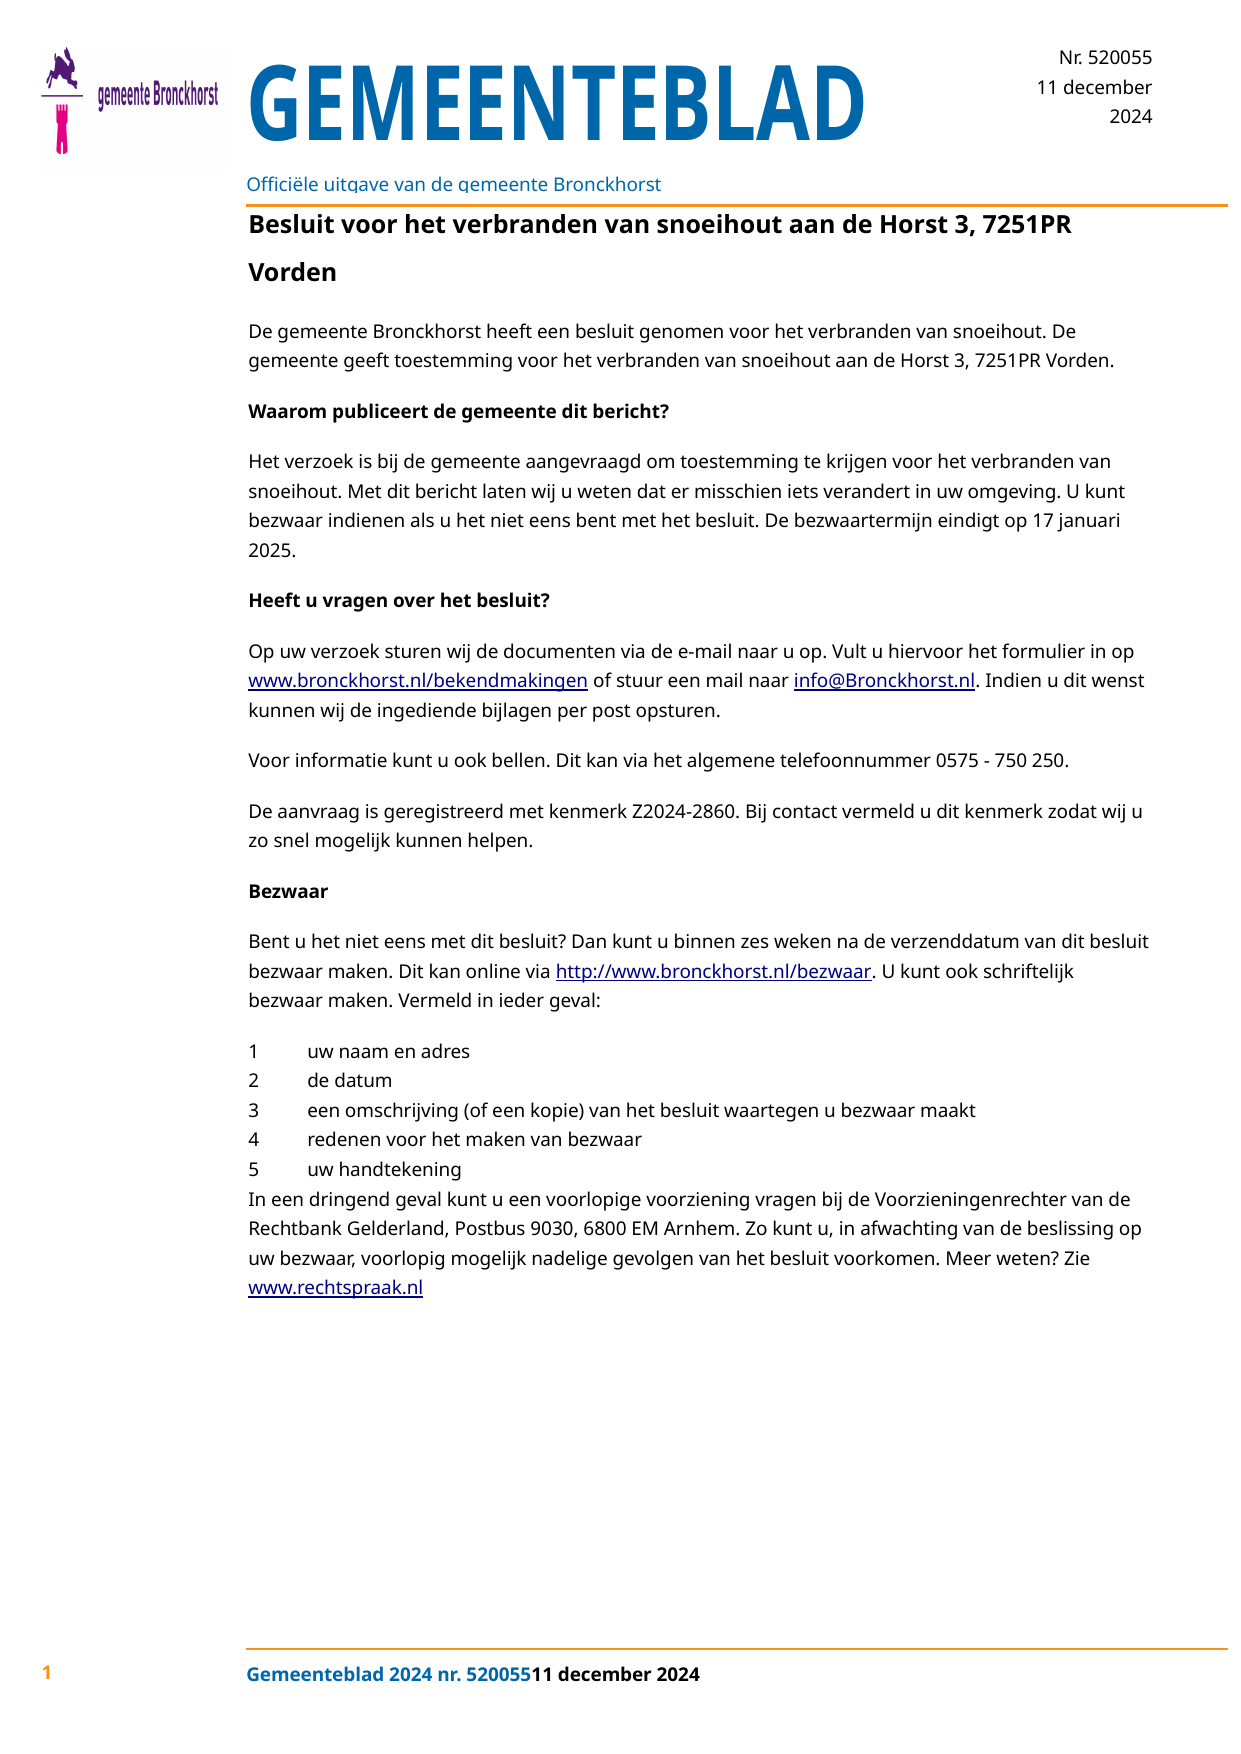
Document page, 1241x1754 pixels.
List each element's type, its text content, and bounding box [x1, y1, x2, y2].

picture [41, 47, 231, 172]
list uw naam en adres [248, 1038, 1152, 1064]
text Bent u het niet eens met dit besluit? Dan kunt u binnen zes weken na de verzenddatum van dit besluit bezwaar maken. Dit kan online via http://www.bronckhorst.nl/bezwaar. U kunt ook schriftelijk bezwaar maken. Vermeld in ieder geval: [248, 928, 1152, 1013]
text Het verzoek is bij de gemeente aangevraagd om toestemming te krijgen voor het verbranden van snoeihout. Met dit bericht laten wij u weten dat er misschien iets verandert in uw omgeving. U kunt bezwaar indienen als u het niet eens bent met het besluit. De bezwaartermijn eindigt op 17 januari 2025. [248, 448, 1152, 563]
text De gemeente Bronckhorst heeft een besluit genomen voor het verbranden van snoeihout. De gemeente geeft toestemming voor het verbranden van snoeihout aan de Horst 3, 7251PR Vorden. [248, 318, 1152, 373]
text Besluit voor het verbranden van snoeihout aan de Horst 3, 7251PR Vorden [248, 207, 1152, 288]
list redenen voor het maken van bezwaar [248, 1127, 1152, 1152]
text Op uw verzoek sturen wij de documenten via de e-mail naar u op. Vult u hiervoor het formulier in op www.bronckhorst.nl/bekendmakingen of stuur een mail naar info@Bronckhorst.nl. Indien u dit wenst kunnen wij de ingediende bijlagen per post opsturen. [248, 638, 1152, 723]
text Voor informatie kunt u ook bellen. Dit kan via het algemene telefoonnummer 0575 - 750 250. [248, 747, 1152, 773]
list de datum [248, 1067, 1152, 1093]
text Heeft u vragen over het besluit? [248, 587, 1152, 613]
text Waarom publiceert de gemeente dit bericht? [248, 398, 1152, 424]
text In een dringend geval kunt u een voorlopige voorziening vragen bij de Voorzieningenrechter van de Rechtbank Gelderland, Postbus 9030, 6800 EM Arnhem. Zo kunt u, in afwachting van de beslissing op uw bezwaar, voorlopig mogelijk nadelige gevolgen van het besluit voorkomen. Meer weten? Zie www.rechtspraak.nl [248, 1186, 1152, 1300]
list een omschrijving (of een kopie) van het besluit waartegen u bezwaar maakt [248, 1097, 1152, 1123]
text De aanvraag is geregistreerd met kenmerk Z2024-2860. Bij contact vermeld u dit kenmerk zodat wij u zo snel mogelijk kunnen helpen. [248, 798, 1152, 853]
list uw handtekening [248, 1156, 1152, 1182]
text Bezwaar [248, 878, 1152, 904]
